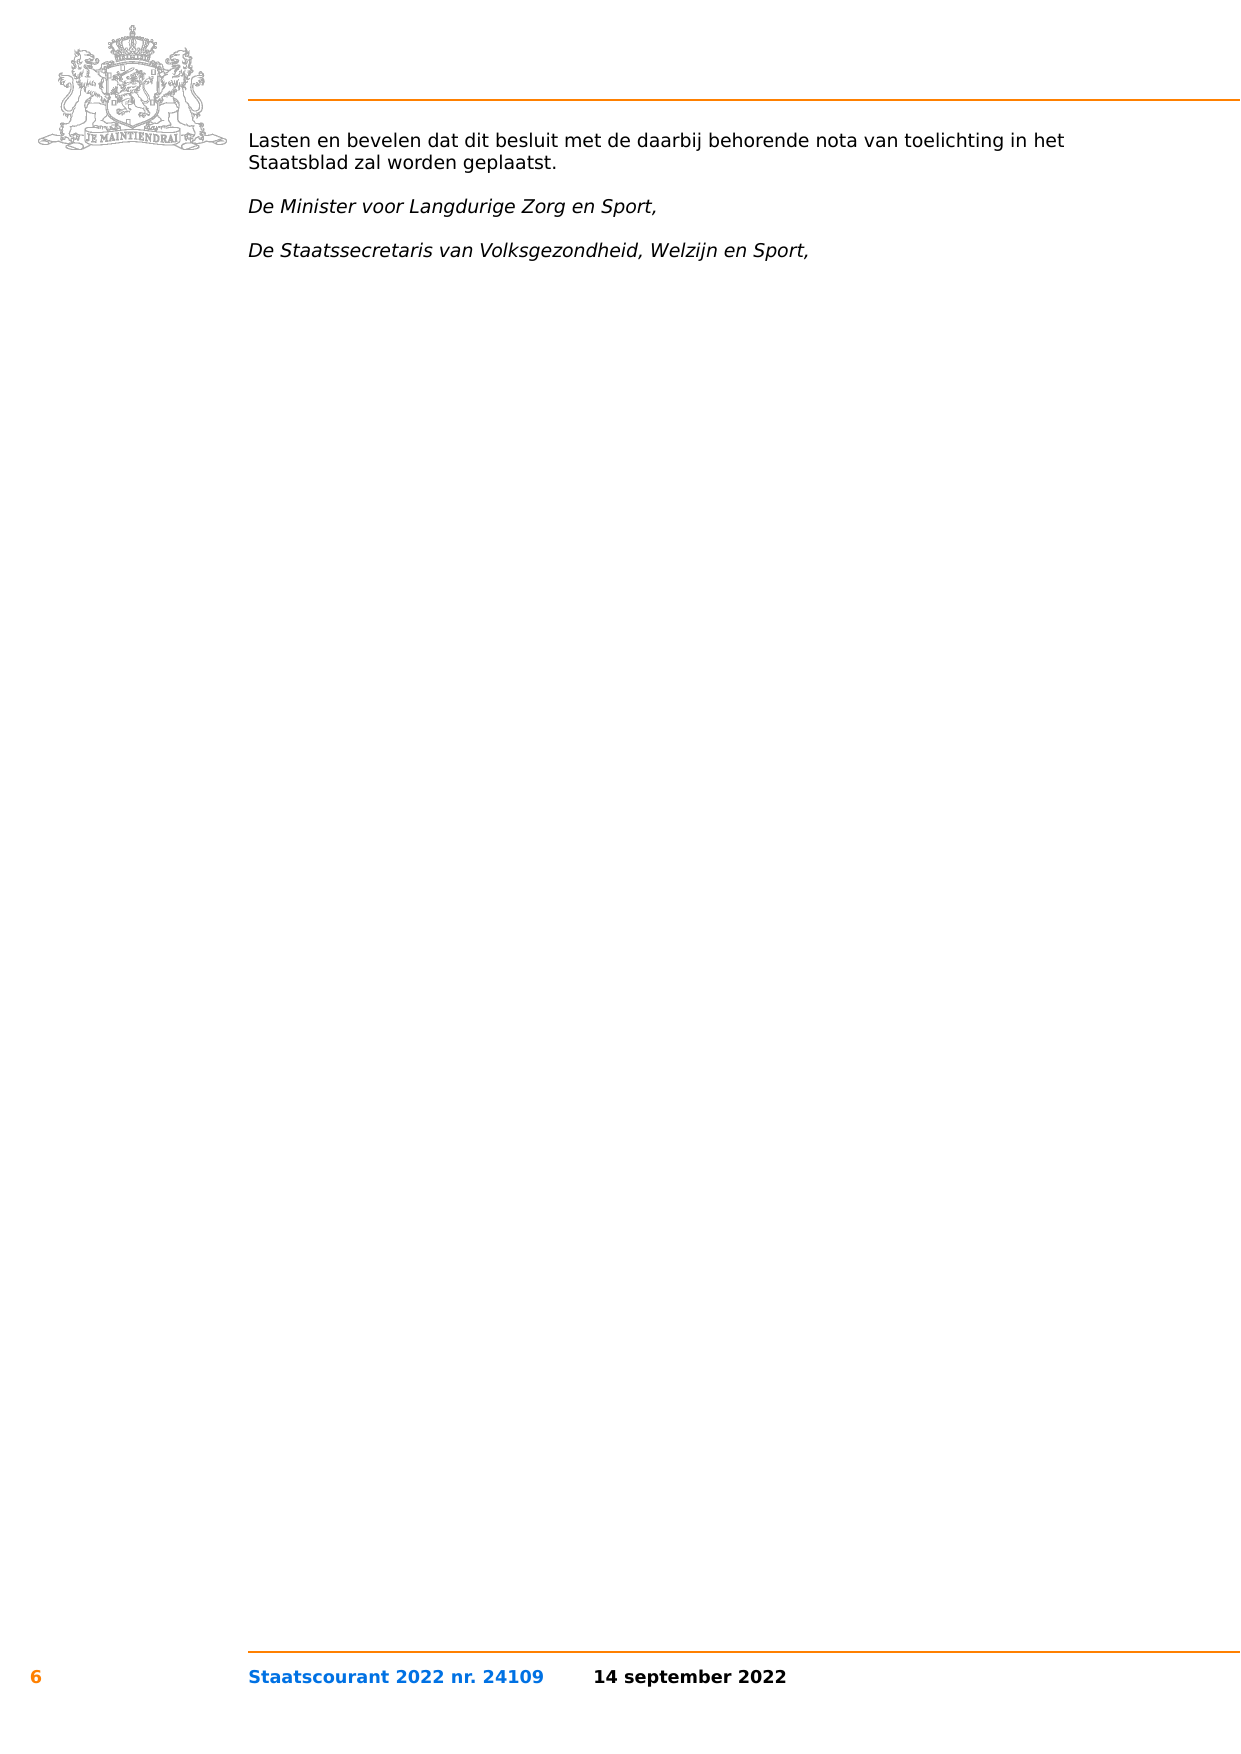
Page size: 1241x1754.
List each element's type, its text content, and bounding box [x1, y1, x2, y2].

text De Staatssecretaris van Volksgezondheid, Welzijn en Sport, [248, 239, 1163, 262]
text De Minister voor Langdurige Zorg en Sport, [248, 196, 1163, 218]
picture [38, 25, 227, 150]
text Lasten en bevelen dat dit besluit met de daarbij behorende nota van toelichting in het Staatsblad zal worden geplaatst. [248, 130, 1163, 174]
